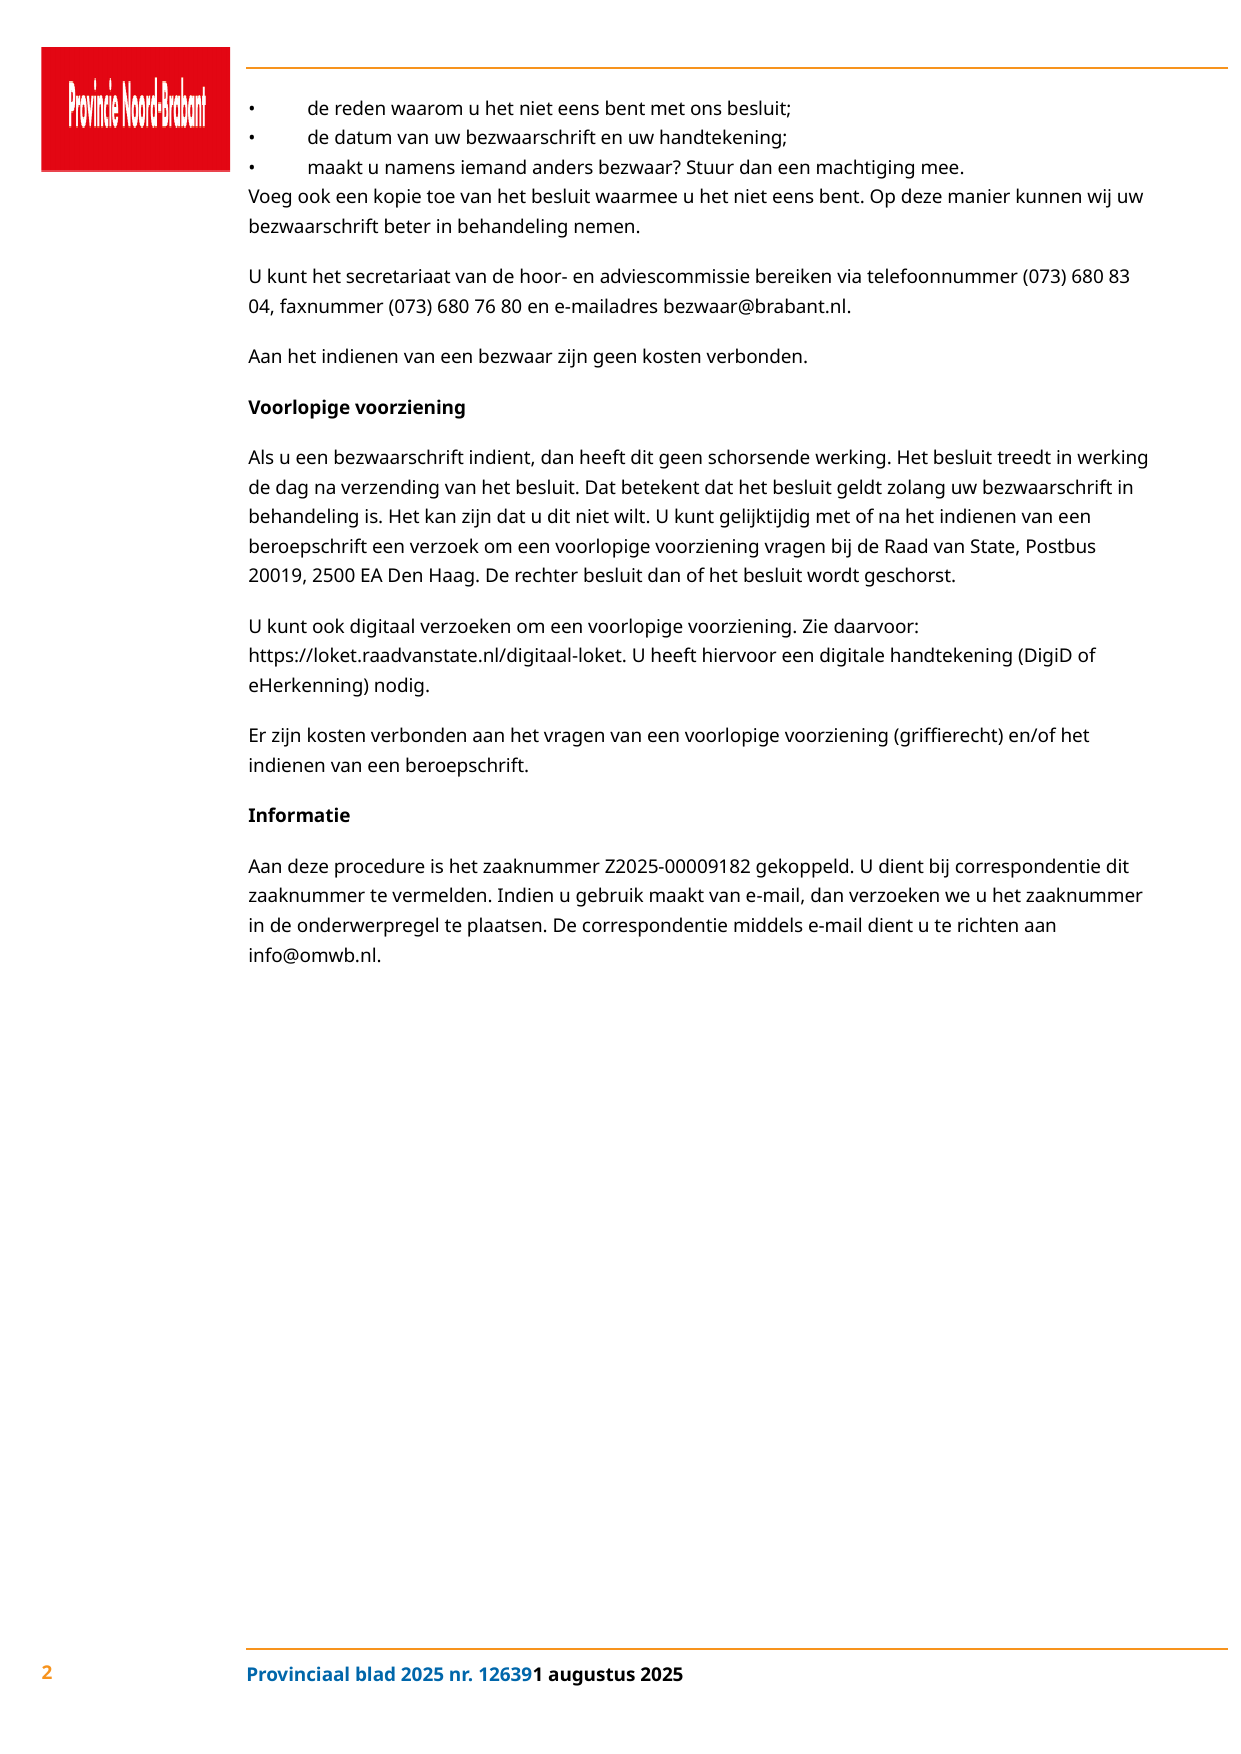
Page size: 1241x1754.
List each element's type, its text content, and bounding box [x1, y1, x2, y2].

list de datum van uw bezwaarschrift en uw handtekening; [248, 124, 1152, 150]
text Aan deze procedure is het zaaknummer Z2025-00009182 gekoppeld. U dient bij correspondentie dit zaaknummer te vermelden. Indien u gebruik maakt van e-mail, dan verzoeken we u het zaaknummer in de onderwerpregel te plaatsen. De correspondentie middels e-mail dient u te richten aan info@omwb.nl. [248, 853, 1152, 968]
text Er zijn kosten verbonden aan het vragen van een voorlopige voorziening (griffierecht) en/of het indienen van een beroepschrift. [248, 723, 1152, 778]
text Als u een bezwaarschrift indient, dan heeft dit geen schorsende werking. Het besluit treedt in werking de dag na verzending van het besluit. Dat betekent dat het besluit geldt zolang uw bezwaarschrift in behandeling is. Het kan zijn dat u dit niet wilt. U kunt gelijktijdig met of na het indienen van een beroepschrift een verzoek om een voorlopige voorziening vragen bij de Raad van State, Postbus 20019, 2500 EA Den Haag. De rechter besluit dan of het besluit wordt geschorst. [248, 444, 1152, 588]
list de reden waarom u het niet eens bent met ons besluit; [248, 95, 1152, 121]
text Voeg ook een kopie toe van het besluit waarmee u het niet eens bent. Op deze manier kunnen wij uw bezwaarschrift beter in behandeling nemen. [248, 183, 1152, 239]
list maakt u namens iemand anders bezwaar? Stuur dan een machtiging mee. [248, 154, 1152, 180]
text U kunt het secretariaat van de hoor- en adviescommissie bereiken via telefoonnummer (073) 680 83 04, faxnummer (073) 680 76 80 en e-mailadres bezwaar@brabant.nl. [248, 263, 1152, 319]
text Informatie [248, 803, 1152, 828]
picture [41, 47, 231, 172]
text U kunt ook digitaal verzoeken om een voorlopige voorziening. Zie daarvoor: https://loket.raadvanstate.nl/digitaal-loket. U heeft hiervoor een digitale handtekening (DigiD of eHerkenning) nodig. [248, 613, 1152, 698]
text Aan het indienen van een bezwaar zijn geen kosten verbonden. [248, 343, 1152, 369]
text Voorlopige voorziening [248, 394, 1152, 420]
